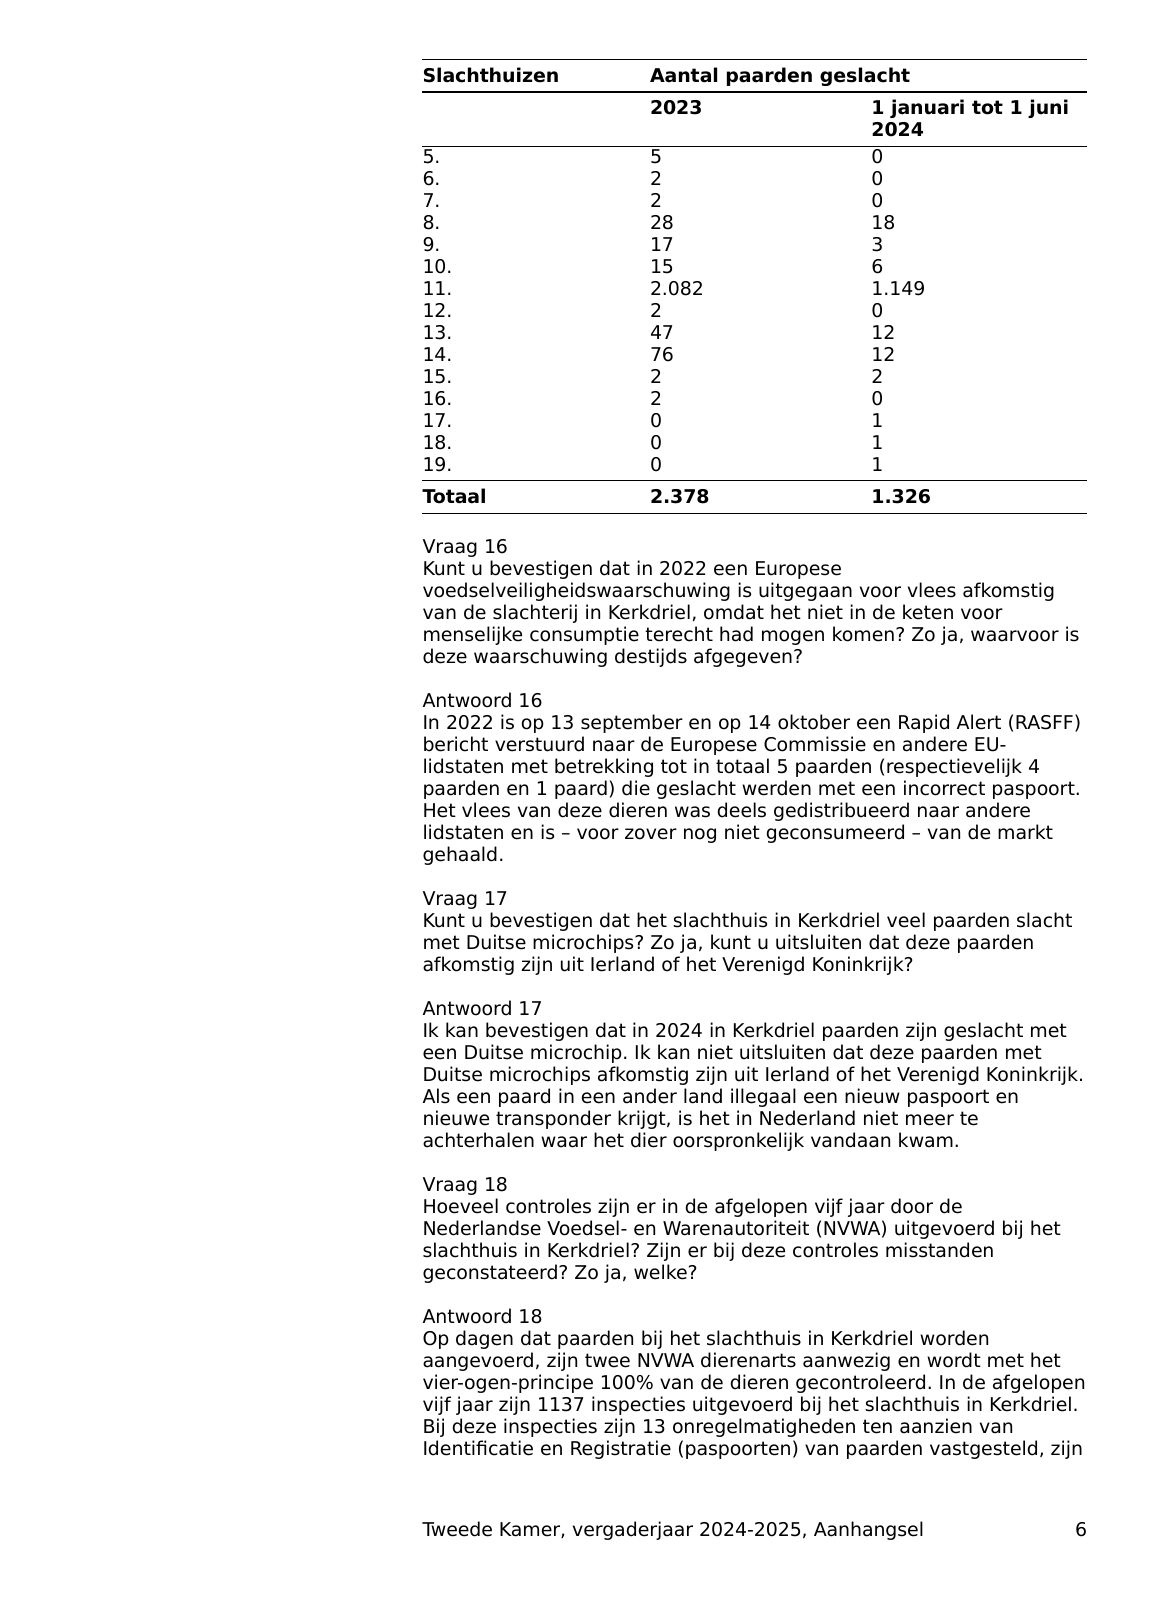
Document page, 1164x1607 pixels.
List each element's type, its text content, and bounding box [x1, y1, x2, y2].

table_cell 2 [644, 300, 865, 322]
table_cell 1 [865, 454, 1087, 480]
text Kunt u bevestigen dat in 2022 een Europese voedselveiligheidswaarschuwing is uitgegaan voor vlees afkomstig van de slachterij in Kerkdriel, omdat het niet in de keten voor menselijke consumptie terecht had mogen komen? Zo ja, waarvoor is deze waarschuwing destijds afgegeven? [422, 558, 1087, 668]
table_cell 2.378 [644, 481, 865, 513]
table_cell 47 [644, 322, 865, 344]
table_cell 8. [422, 212, 644, 234]
text Hoeveel controles zijn er in de afgelopen vijf jaar door de Nederlandse Voedsel- en Warenautoriteit (NVWA) uitgevoerd bij het slachthuis in Kerkdriel? Zijn er bij deze controles misstanden geconstateerd? Zo ja, welke? [422, 1196, 1087, 1284]
table_cell 15. [422, 366, 644, 388]
table_cell 0 [644, 432, 865, 453]
text Vraag 18 [422, 1174, 1087, 1196]
table_cell 18 [865, 212, 1087, 234]
table_cell 1.149 [865, 278, 1087, 300]
table_cell 17. [422, 410, 644, 432]
table_cell 0 [644, 454, 865, 480]
table_cell 0 [644, 410, 865, 432]
table_cell 5. [422, 147, 644, 168]
table_cell 10. [422, 256, 644, 278]
table_cell 0 [865, 388, 1087, 409]
table_cell 76 [644, 344, 865, 366]
table_cell 6 [865, 256, 1087, 278]
table_cell 16. [422, 388, 644, 409]
table_cell 2 [644, 168, 865, 190]
table_cell 2.082 [644, 278, 865, 300]
table_cell 12 [865, 344, 1087, 366]
table_header Slachthuizen [422, 60, 644, 91]
table_cell 19. [422, 454, 644, 480]
table_cell 28 [644, 212, 865, 234]
table_cell 2 [865, 366, 1087, 388]
table_cell 1 januari tot 1 juni 2024 [865, 93, 1087, 146]
table_cell 3 [865, 234, 1087, 256]
table_cell 2 [644, 366, 865, 388]
table_cell 18. [422, 432, 644, 453]
text Ik kan bevestigen dat in 2024 in Kerkdriel paarden zijn geslacht met een Duitse microchip. Ik kan niet uitsluiten dat deze paarden met Duitse microchips afkomstig zijn uit Ierland of het Verenigd Koninkrijk. Als een paard in een ander land illegaal een nieuw paspoort en nieuwe transponder krijgt, is het in Nederland niet meer te achterhalen waar het dier oorspronkelijk vandaan kwam. [422, 1020, 1087, 1152]
table_cell 9. [422, 234, 644, 256]
table_cell 1 [865, 432, 1087, 453]
table_cell 17 [644, 234, 865, 256]
table_cell 0 [865, 190, 1087, 212]
text In 2022 is op 13 september en op 14 oktober een Rapid Alert (RASFF) bericht verstuurd naar de Europese Commissie en andere EU-lidstaten met betrekking tot in totaal 5 paarden (respectievelijk 4 paarden en 1 paard) die geslacht werden met een incorrect paspoort. Het vlees van deze dieren was deels gedistribueerd naar andere lidstaten en is – voor zover nog niet geconsumeerd – van de markt gehaald. [422, 712, 1087, 866]
table_cell 0 [865, 168, 1087, 190]
table_cell 0 [865, 147, 1087, 168]
table_cell Totaal [422, 481, 644, 513]
table_cell 2 [644, 190, 865, 212]
text Vraag 16 [422, 536, 1087, 558]
table_cell [422, 93, 644, 146]
table_cell 7. [422, 190, 644, 212]
table_cell 1 [865, 410, 1087, 432]
table_cell 15 [644, 256, 865, 278]
text Antwoord 16 [422, 690, 1087, 712]
text Antwoord 18 [422, 1306, 1087, 1328]
table_cell 6. [422, 168, 644, 190]
table_cell 11. [422, 278, 644, 300]
text Op dagen dat paarden bij het slachthuis in Kerkdriel worden aangevoerd, zijn twee NVWA dierenarts aanwezig en wordt met het vier-ogen-principe 100% van de dieren gecontroleerd. In de afgelopen vijf jaar zijn 1137 inspecties uitgevoerd bij het slachthuis in Kerkdriel. Bij deze inspecties zijn 13 onregelmatigheden ten aanzien van Identificatie en Registratie (paspoorten) van paarden vastgesteld, zijn [422, 1328, 1087, 1460]
table_cell 14. [422, 344, 644, 366]
text Antwoord 17 [422, 998, 1087, 1020]
table_cell 1.326 [865, 481, 1087, 513]
table_cell 0 [865, 300, 1087, 322]
text Vraag 17 [422, 888, 1087, 910]
table_cell 12. [422, 300, 644, 322]
table_cell 2 [644, 388, 865, 409]
table_cell 13. [422, 322, 644, 344]
table_cell 12 [865, 322, 1087, 344]
text Kunt u bevestigen dat het slachthuis in Kerkdriel veel paarden slacht met Duitse microchips? Zo ja, kunt u uitsluiten dat deze paarden afkomstig zijn uit Ierland of het Verenigd Koninkrijk? [422, 910, 1087, 976]
table_cell 2023 [644, 93, 865, 146]
table_cell 5 [644, 147, 865, 168]
table_header Aantal paarden geslacht [644, 60, 1087, 91]
